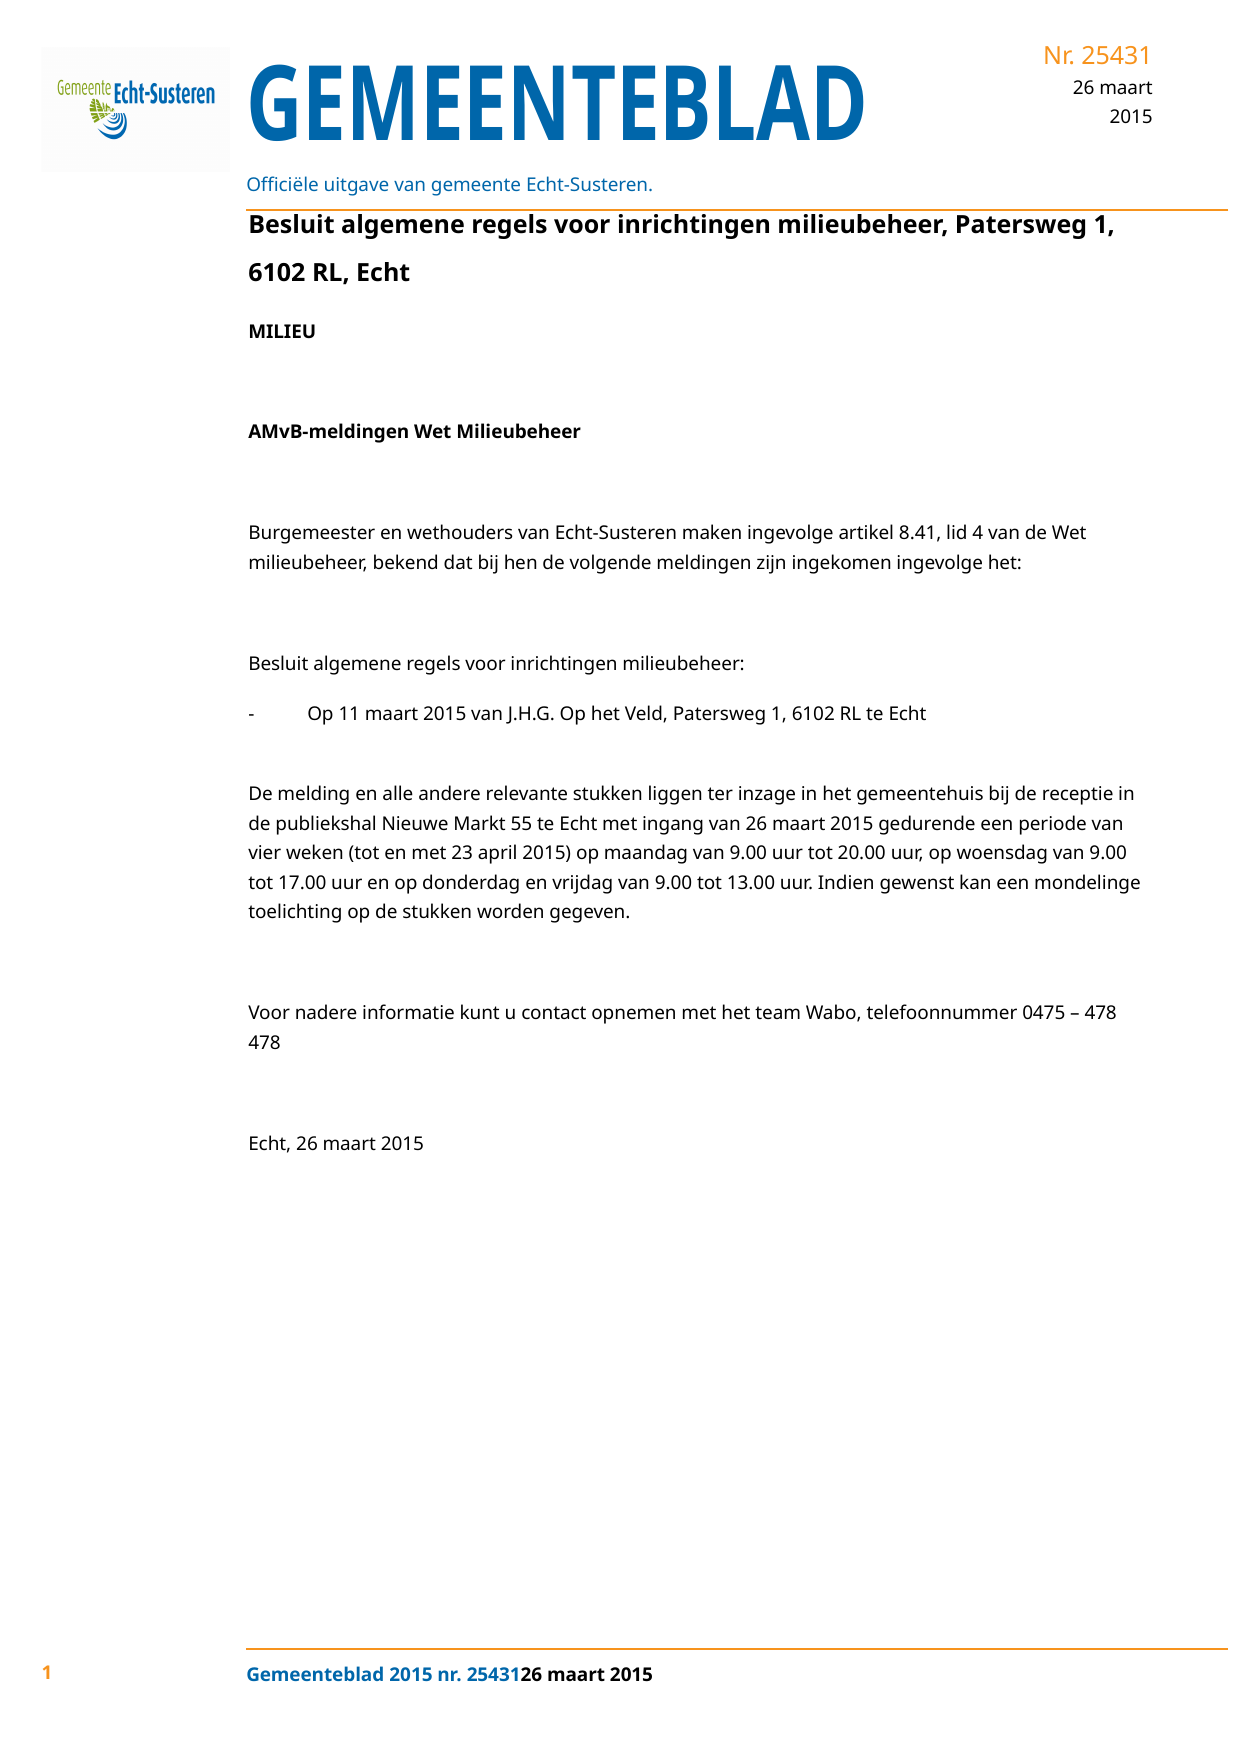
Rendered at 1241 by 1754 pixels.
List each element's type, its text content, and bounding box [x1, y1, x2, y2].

picture [41, 47, 231, 172]
list Op 11 maart 2015 van J.H.G. Op het Veld, Patersweg 1, 6102 RL te Echt [248, 700, 1152, 726]
text Besluit algemene regels voor inrichtingen milieubeheer, Patersweg 1, 6102 RL, Echt [248, 211, 1152, 288]
text De melding en alle andere relevante stukken liggen ter inzage in het gemeentehuis bij de receptie in de publiekshal Nieuwe Markt 55 te Echt met ingang van 26 maart 2015 gedurende een periode van vier weken (tot en met 23 april 2015) op maandag van 9.00 uur tot 20.00 uur, op woensdag van 9.00 tot 17.00 uur en op donderdag en vrijdag van 9.00 tot 13.00 uur. Indien gewenst kan een mondelinge toelichting op de stukken worden gegeven. [248, 780, 1152, 924]
text Voor nadere informatie kunt u contact opnemen met het team Wabo, telefoonnummer 0475 – 478 478 [248, 999, 1152, 1055]
text Echt, 26 maart 2015 [248, 1130, 1152, 1156]
text Burgemeester en wethouders van Echt-Susteren maken ingevolge artikel 8.41, lid 4 van de Wet milieubeheer, bekend dat bij hen de volgende meldingen zijn ingekomen ingevolge het: [248, 519, 1152, 575]
text Besluit algemene regels voor inrichtingen milieubeheer: [248, 650, 1152, 676]
text AMvB-meldingen Wet Milieubeheer [248, 419, 1152, 444]
text MILIEU [248, 318, 1152, 344]
